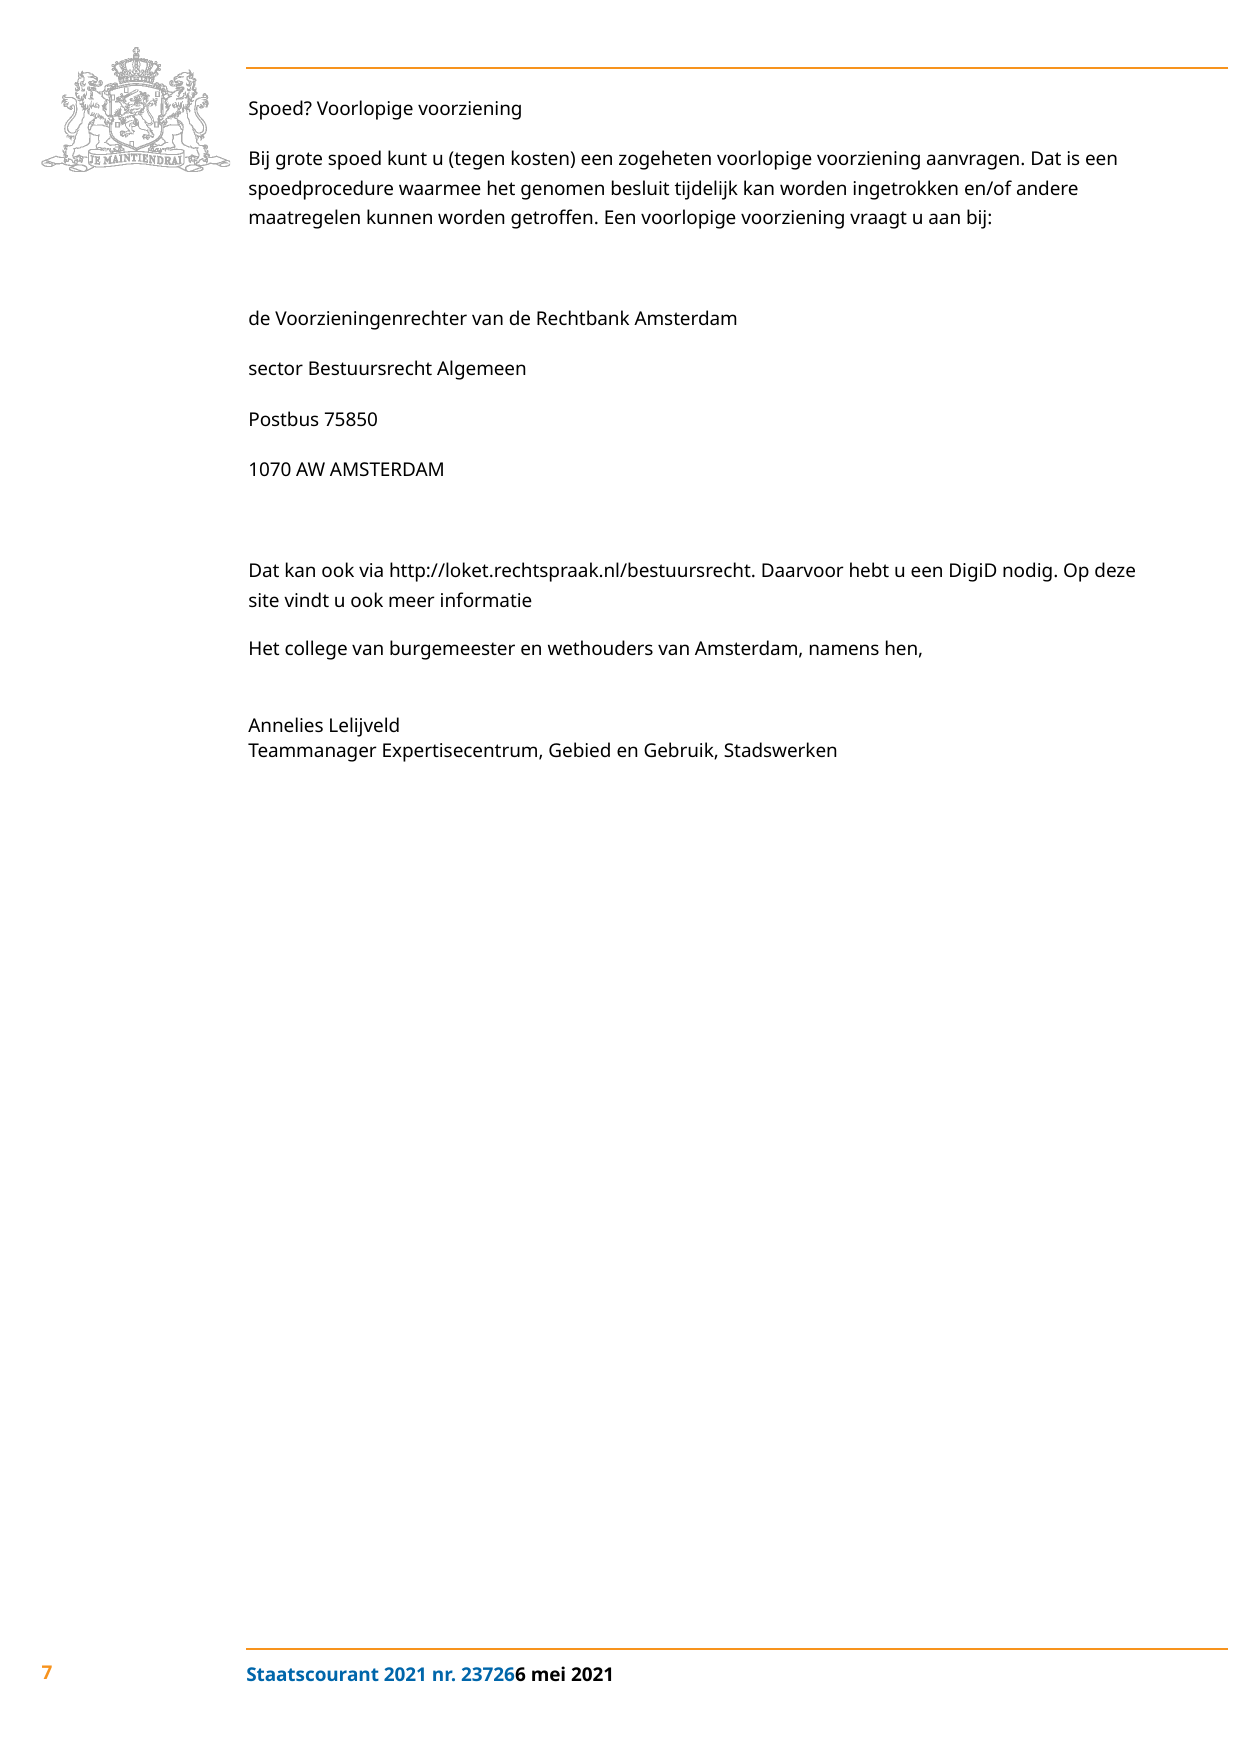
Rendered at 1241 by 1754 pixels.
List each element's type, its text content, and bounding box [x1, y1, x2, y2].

text Bij grote spoed kunt u (tegen kosten) een zogeheten voorlopige voorziening aanvragen. Dat is een spoedprocedure waarmee het genomen besluit tijdelijk kan worden ingetrokken en/of andere maatregelen kunnen worden getroffen. Een voorlopige voorziening vraagt u aan bij: [248, 145, 1152, 230]
text 1070 AW AMSTERDAM [248, 456, 1152, 482]
text Het college van burgemeester en wethouders van Amsterdam, namens hen, [248, 635, 1152, 660]
text de Voorzieningenrechter van de Rechtbank Amsterdam [248, 305, 1152, 331]
text Teammanager Expertisecentrum, Gebied en Gebruik, Stadswerken [248, 738, 1152, 763]
text Dat kan ook via http://loket.rechtspraak.nl/bestuursrecht. Daarvoor hebt u een DigiD nodig. Op deze site vindt u ook meer informatie [248, 557, 1152, 613]
text Annelies Lelijveld [248, 712, 1152, 738]
picture [41, 47, 231, 172]
text Postbus 75850 [248, 406, 1152, 432]
text Spoed? Voorlopige voorziening [248, 95, 1152, 121]
text sector Bestuursrecht Algemeen [248, 356, 1152, 381]
